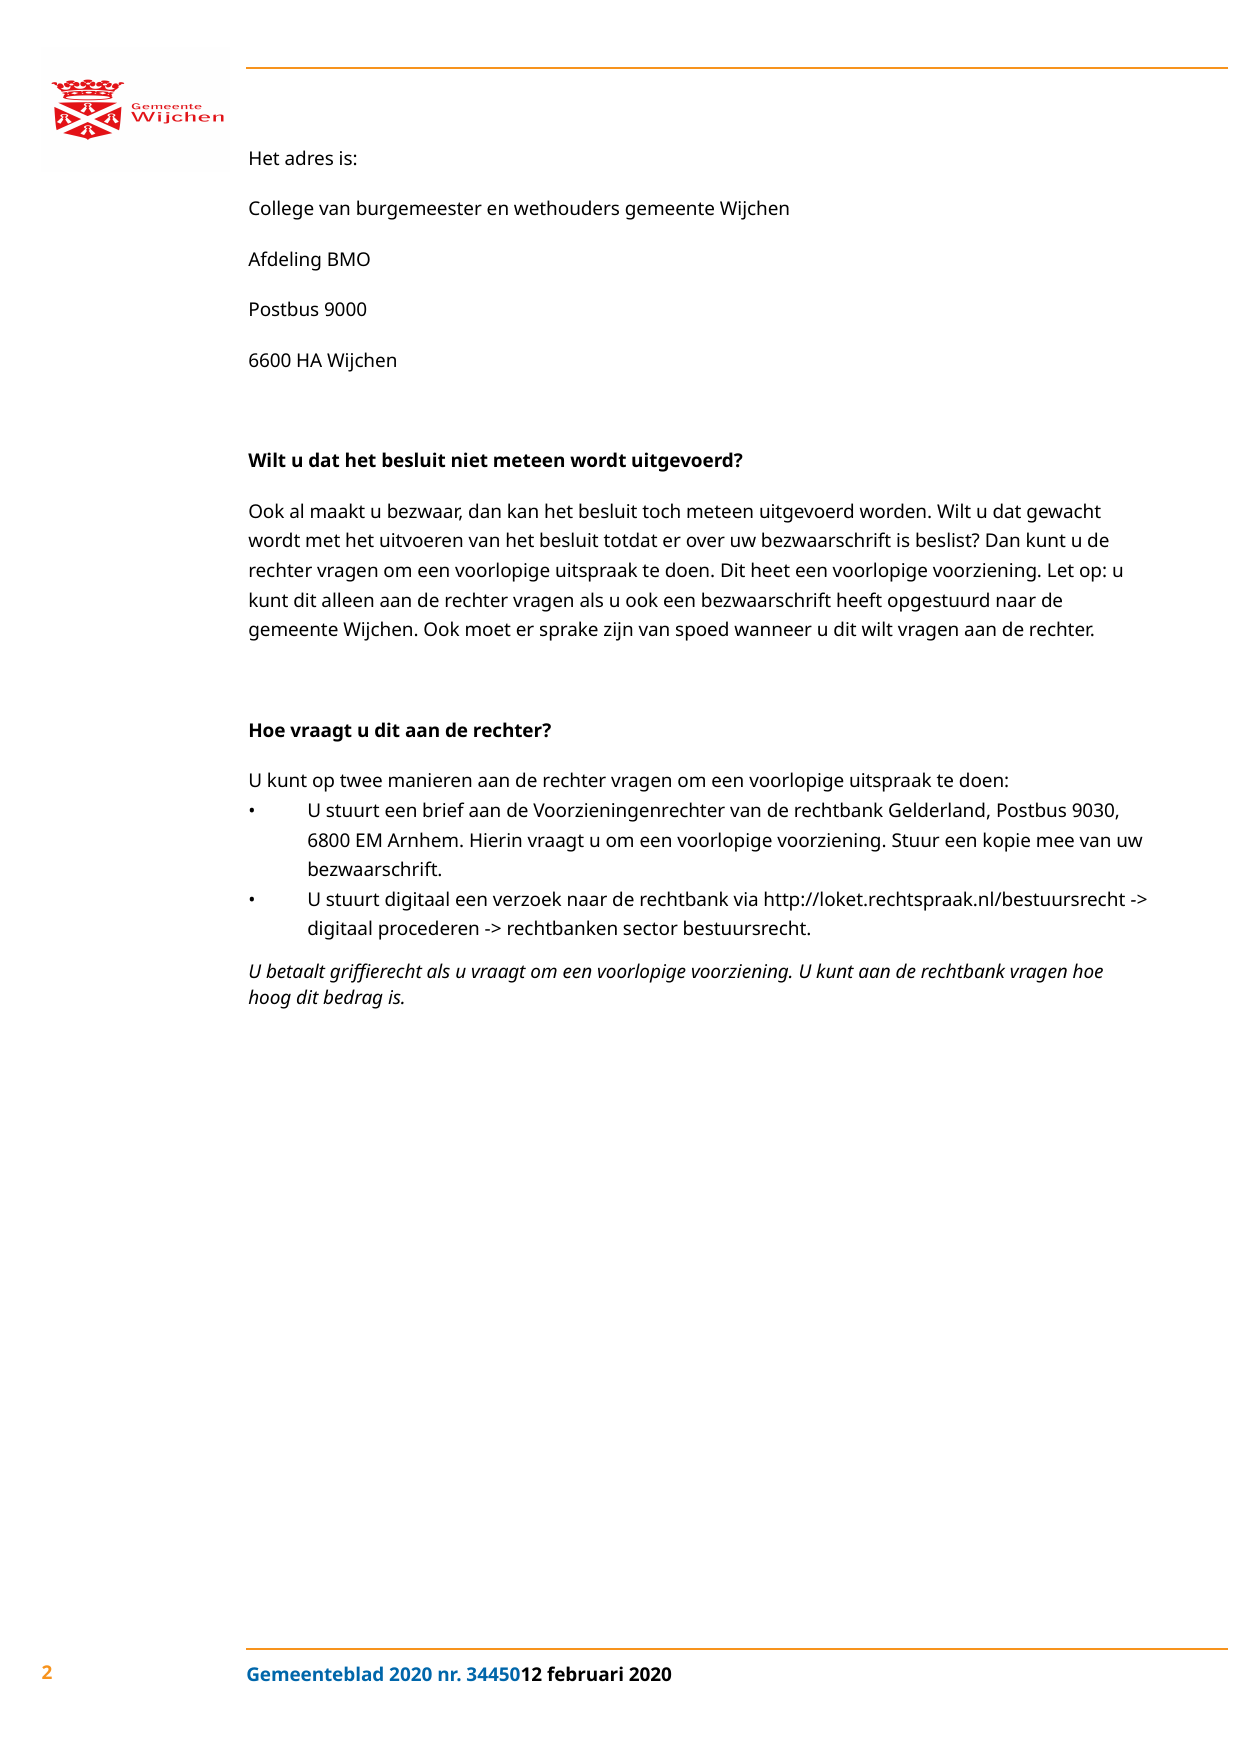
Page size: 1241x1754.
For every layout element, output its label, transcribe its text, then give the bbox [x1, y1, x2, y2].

text Ook al maakt u bezwaar, dan kan het besluit toch meteen uitgevoerd worden. Wilt u dat gewacht wordt met het uitvoeren van het besluit totdat er over uw bezwaarschrift is beslist? Dan kunt u de rechter vragen om een voorlopige uitspraak te doen. Dit heet een voorlopige voorziening. Let op: u kunt dit alleen aan de rechter vragen als u ook een bezwaarschrift heeft opgestuurd naar de gemeente Wijchen. Ook moet er sprake zijn van spoed wanneer u dit wilt vragen aan de rechter. [248, 498, 1152, 642]
text College van burgemeester en wethouders gemeente Wijchen [248, 196, 1152, 221]
text 6600 HA Wijchen [248, 347, 1152, 373]
text Het adres is: [248, 145, 1152, 171]
text Afdeling BMO [248, 246, 1152, 272]
text Wilt u dat het besluit niet meteen wordt uitgevoerd? [248, 448, 1152, 473]
text U betaalt griffierecht als u vraagt om een voorlopige voorziening. U kunt aan de rechtbank vragen hoe hoog dit bedrag is. [248, 959, 1152, 1010]
picture [41, 47, 231, 172]
text U kunt op twee manieren aan de rechter vragen om een voorlopige uitspraak te doen: [248, 768, 1152, 793]
text Postbus 9000 [248, 296, 1152, 322]
text Hoe vraagt u dit aan de rechter? [248, 717, 1152, 743]
list U stuurt een brief aan de Voorzieningenrechter van de rechtbank Gelderland, Postbus 9030, 6800 EM Arnhem. Hierin vraagt u om een voorlopige voorziening. Stuur een kopie mee van uw bezwaarschrift. [248, 797, 1152, 882]
list U stuurt digitaal een verzoek naar de rechtbank via http://loket.rechtspraak.nl/bestuursrecht -> digitaal procederen -> rechtbanken sector bestuursrecht. [248, 886, 1152, 941]
